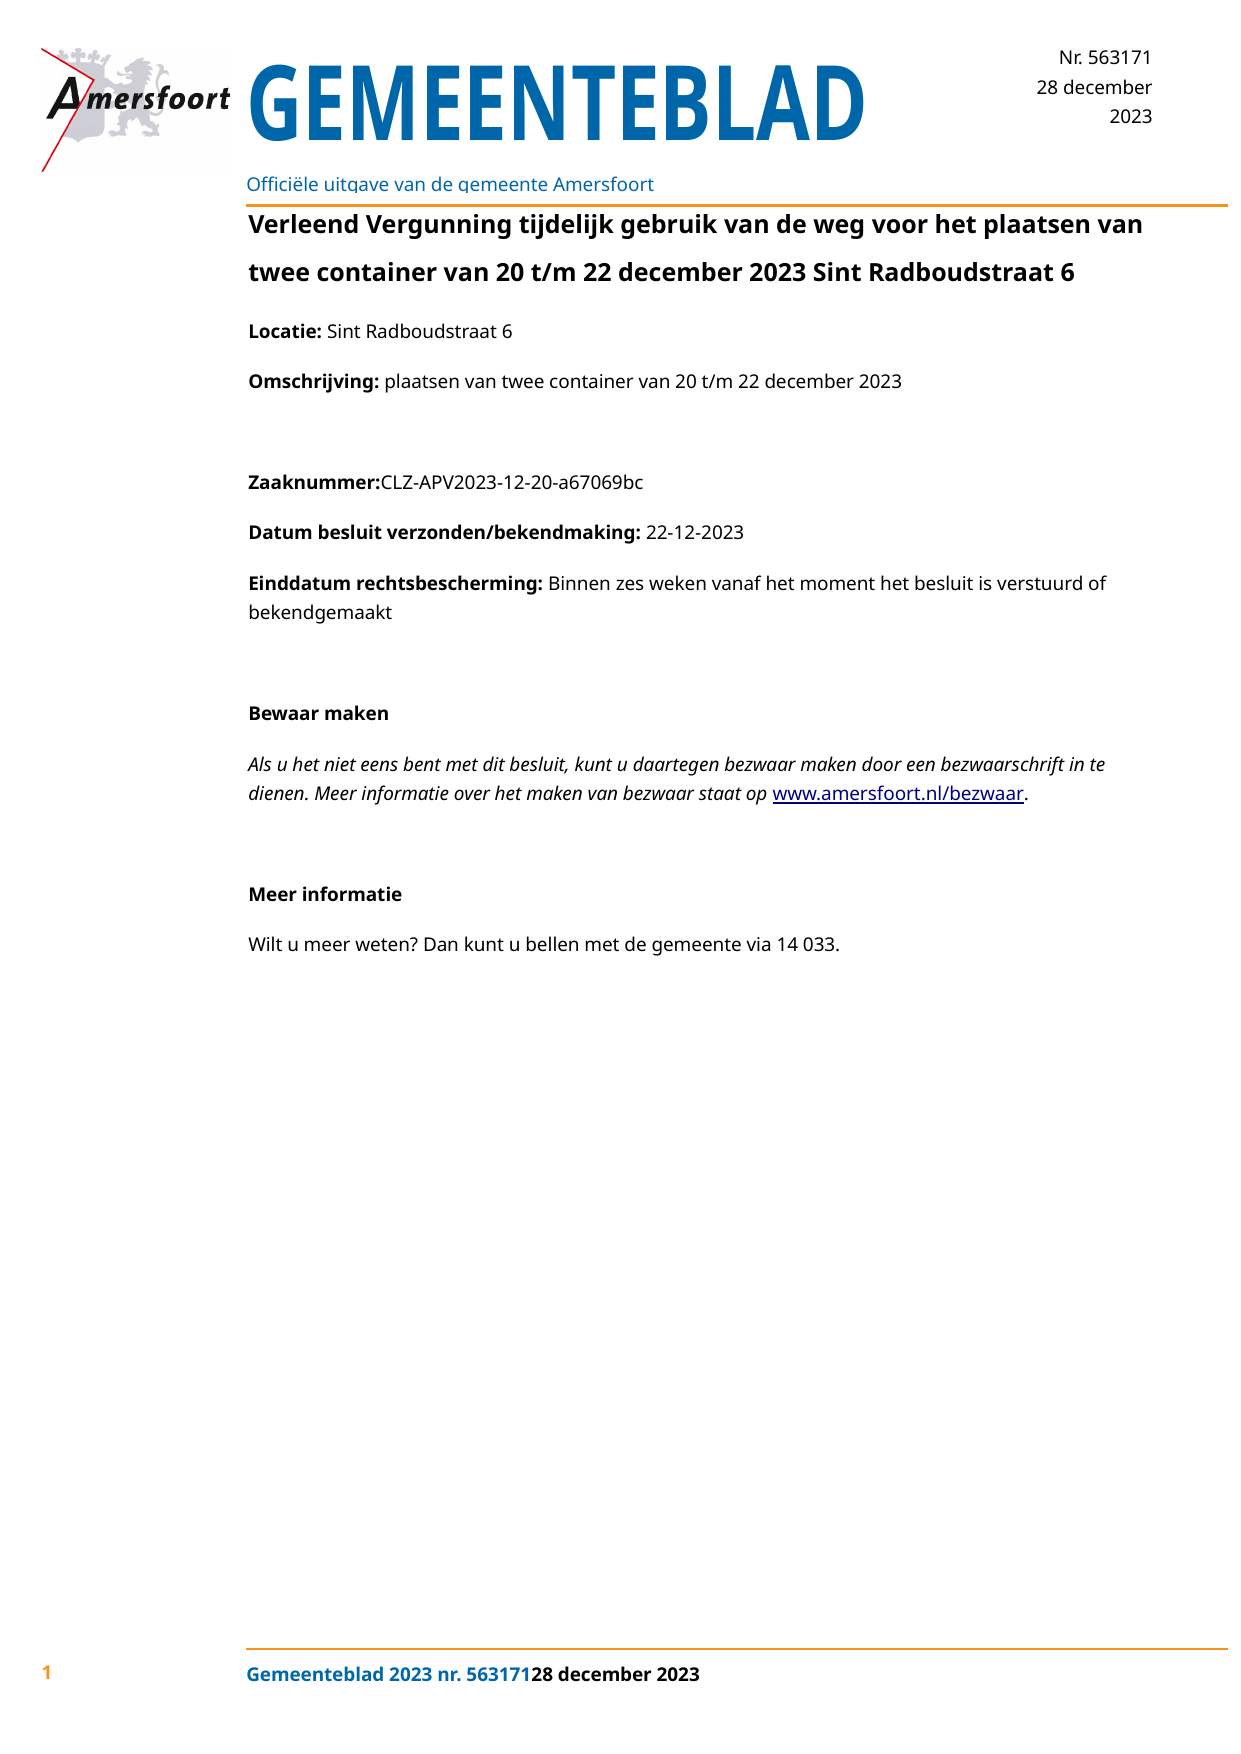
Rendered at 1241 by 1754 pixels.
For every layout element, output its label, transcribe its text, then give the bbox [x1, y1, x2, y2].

text Wilt u meer weten? Dan kunt u bellen met de gemeente via 14 033. [248, 932, 1152, 957]
text Omschrijving: plaatsen van twee container van 20 t/m 22 december 2023 [248, 368, 1152, 394]
text Locatie: Sint Radboudstraat 6 [248, 318, 1152, 344]
text Meer informatie [248, 881, 1152, 907]
text Einddatum rechtsbescherming: Binnen zes weken vanaf het moment het besluit is verstuurd of bekendgemaakt [248, 570, 1152, 625]
text Datum besluit verzonden/bekendmaking: 22-12-2023 [248, 519, 1152, 545]
text Bewaar maken [248, 700, 1152, 726]
text Verleend Vergunning tijdelijk gebruik van de weg voor het plaatsen van twee container van 20 t/m 22 december 2023 Sint Radboudstraat 6 [248, 207, 1152, 288]
picture [41, 47, 231, 172]
text Zaaknummer:CLZ-APV2023-12-20-a67069bc [248, 469, 1152, 495]
text Als u het niet eens bent met dit besluit, kunt u daartegen bezwaar maken door een bezwaarschrift in te dienen. Meer informatie over het maken van bezwaar staat op www.amersfoort.nl/bezwaar. [248, 751, 1152, 806]
